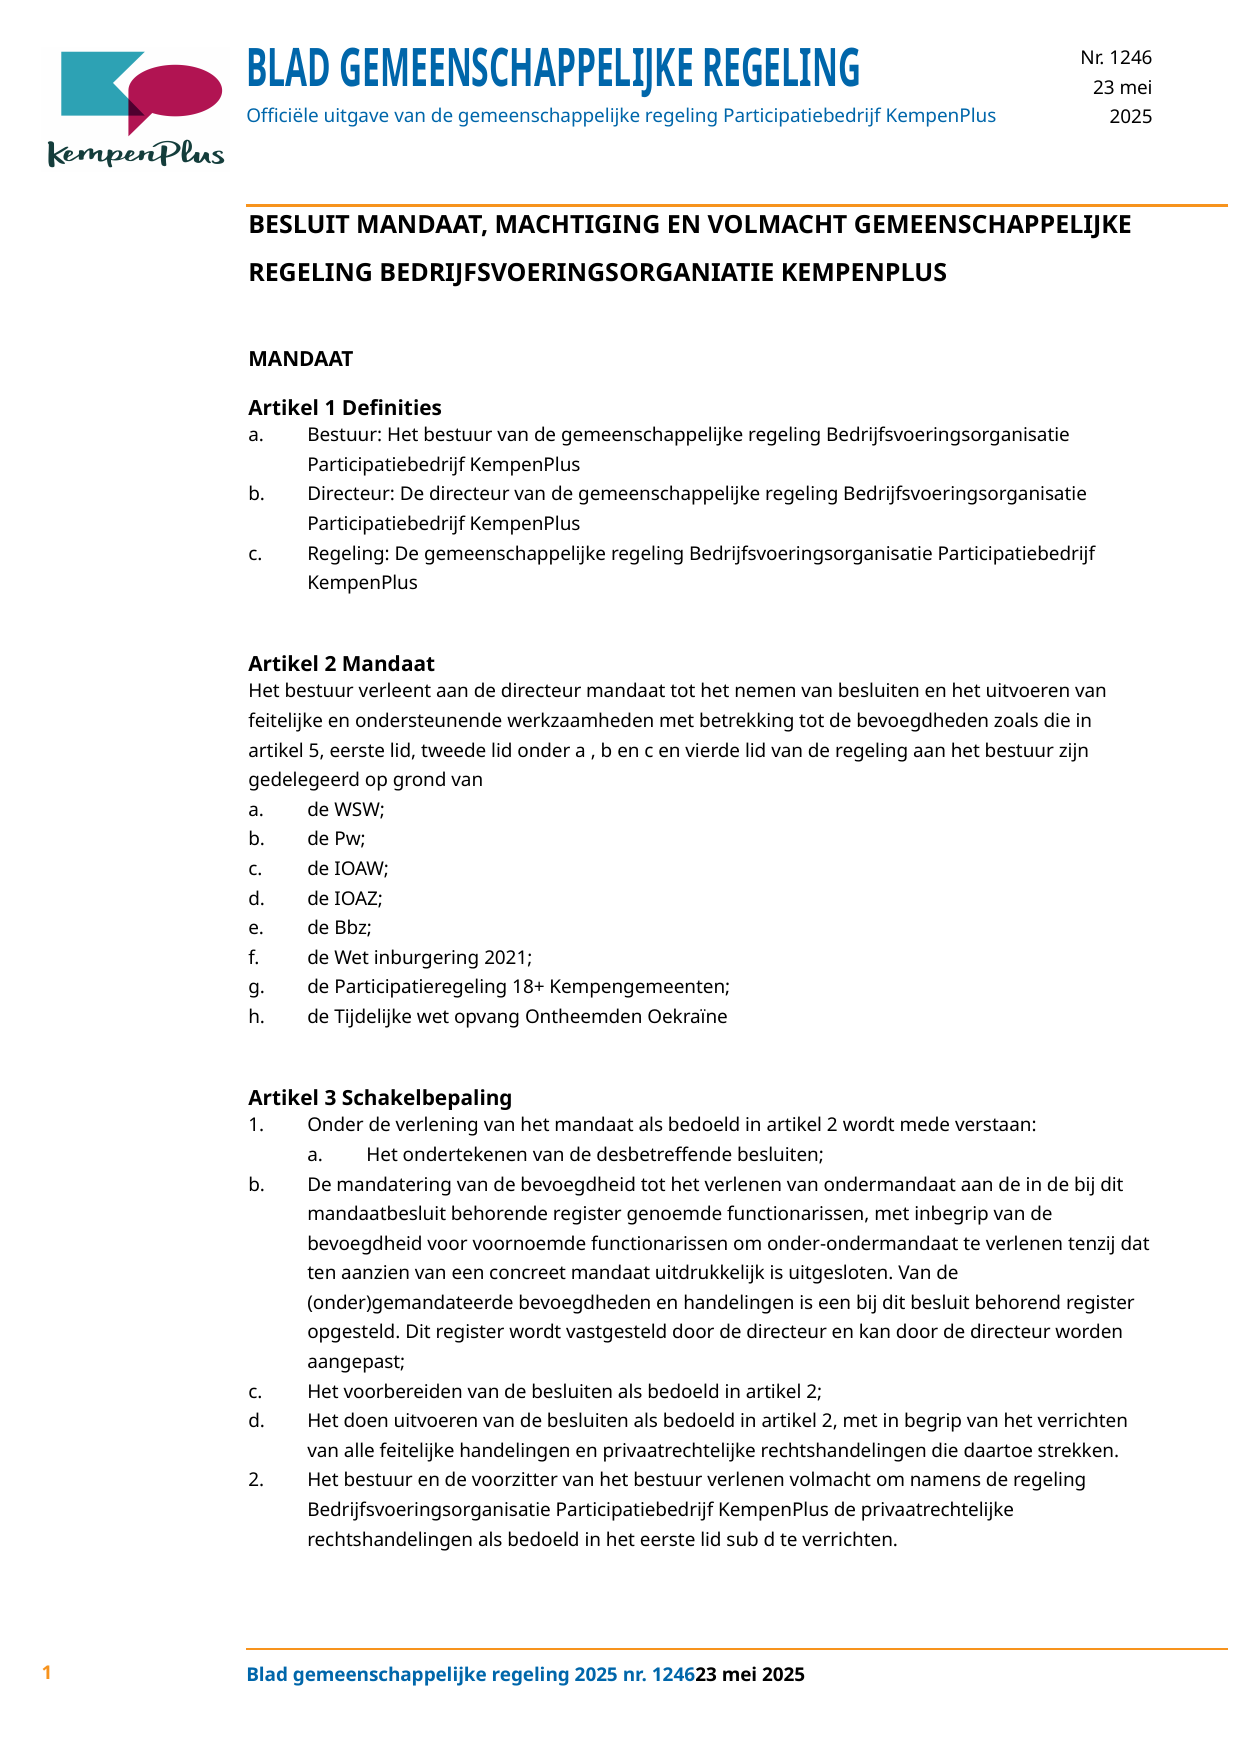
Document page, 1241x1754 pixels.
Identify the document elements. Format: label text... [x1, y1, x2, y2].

picture [41, 47, 231, 172]
text BESLUIT MANDAAT, MACHTIGING EN VOLMACHT GEMEENSCHAPPELIJKE REGELING BEDRIJFSVOERINGSORGANIATIE KEMPENPLUS [248, 207, 1152, 288]
list de Pw; [248, 826, 1152, 851]
list De mandatering van de bevoegdheid tot het verlenen van ondermandaat aan de in de bij dit mandaatbesluit behorende register genoemde functionarissen, met inbegrip van de bevoegdheid voor voornoemde functionarissen om onder-ondermandaat te verlenen tenzij dat ten aanzien van een concreet mandaat uitdrukkelijk is uitgesloten. Van de (onder)gemandateerde bevoegdheden en handelingen is een bij dit besluit behorend register opgesteld. Dit register wordt vastgesteld door de directeur en kan door de directeur worden aangepast; [248, 1171, 1152, 1374]
list de Wet inburgering 2021; [248, 944, 1152, 970]
text Het bestuur verleent aan de directeur mandaat tot het nemen van besluiten en het uitvoeren van feitelijke en ondersteunende werkzaamheden met betrekking tot de bevoegdheden zoals die in artikel 5, eerste lid, tweede lid onder a , b en c en vierde lid van de regeling aan het bestuur zijn gedelegeerd op grond van [248, 678, 1152, 792]
list de Tijdelijke wet opvang Ontheemden Oekraïne [248, 1003, 1152, 1029]
list de Bbz; [248, 914, 1152, 940]
list Het doen uitvoeren van de besluiten als bedoeld in artikel 2, met in begrip van het verrichten van alle feitelijke handelingen en privaatrechtelijke rechtshandelingen die daartoe strekken. [248, 1407, 1152, 1463]
text Artikel 1 Definities [248, 393, 1152, 421]
list Onder de verlening van het mandaat als bedoeld in artikel 2 wordt mede verstaan: [248, 1112, 1152, 1137]
text MANDAAT [248, 344, 1152, 372]
list de IOAZ; [248, 885, 1152, 911]
list de Participatieregeling 18+ Kempengemeenten; [248, 973, 1152, 999]
list de IOAW; [248, 855, 1152, 881]
list Directeur: De directeur van de gemeenschappelijke regeling Bedrijfsvoeringsorganisatie Participatiebedrijf KempenPlus [248, 481, 1152, 536]
list Bestuur: Het bestuur van de gemeenschappelijke regeling Bedrijfsvoeringsorganisatie Participatiebedrijf KempenPlus [248, 421, 1152, 477]
list de WSW; [248, 796, 1152, 822]
list Het bestuur en de voorzitter van het bestuur verlenen volmacht om namens de regeling Bedrijfsvoeringsorganisatie Participatiebedrijf KempenPlus de privaatrechtelijke rechtshandelingen als bedoeld in het eerste lid sub d te verrichten. [248, 1467, 1152, 1551]
list Het ondertekenen van de desbetreffende besluiten; [307, 1141, 1152, 1167]
list Regeling: De gemeenschappelijke regeling Bedrijfsvoeringsorganisatie Participatiebedrijf KempenPlus [248, 540, 1152, 595]
text Artikel 3 Schakelbepaling [248, 1083, 1152, 1112]
text Artikel 2 Mandaat [248, 649, 1152, 678]
list Het voorbereiden van de besluiten als bedoeld in artikel 2; [248, 1378, 1152, 1403]
